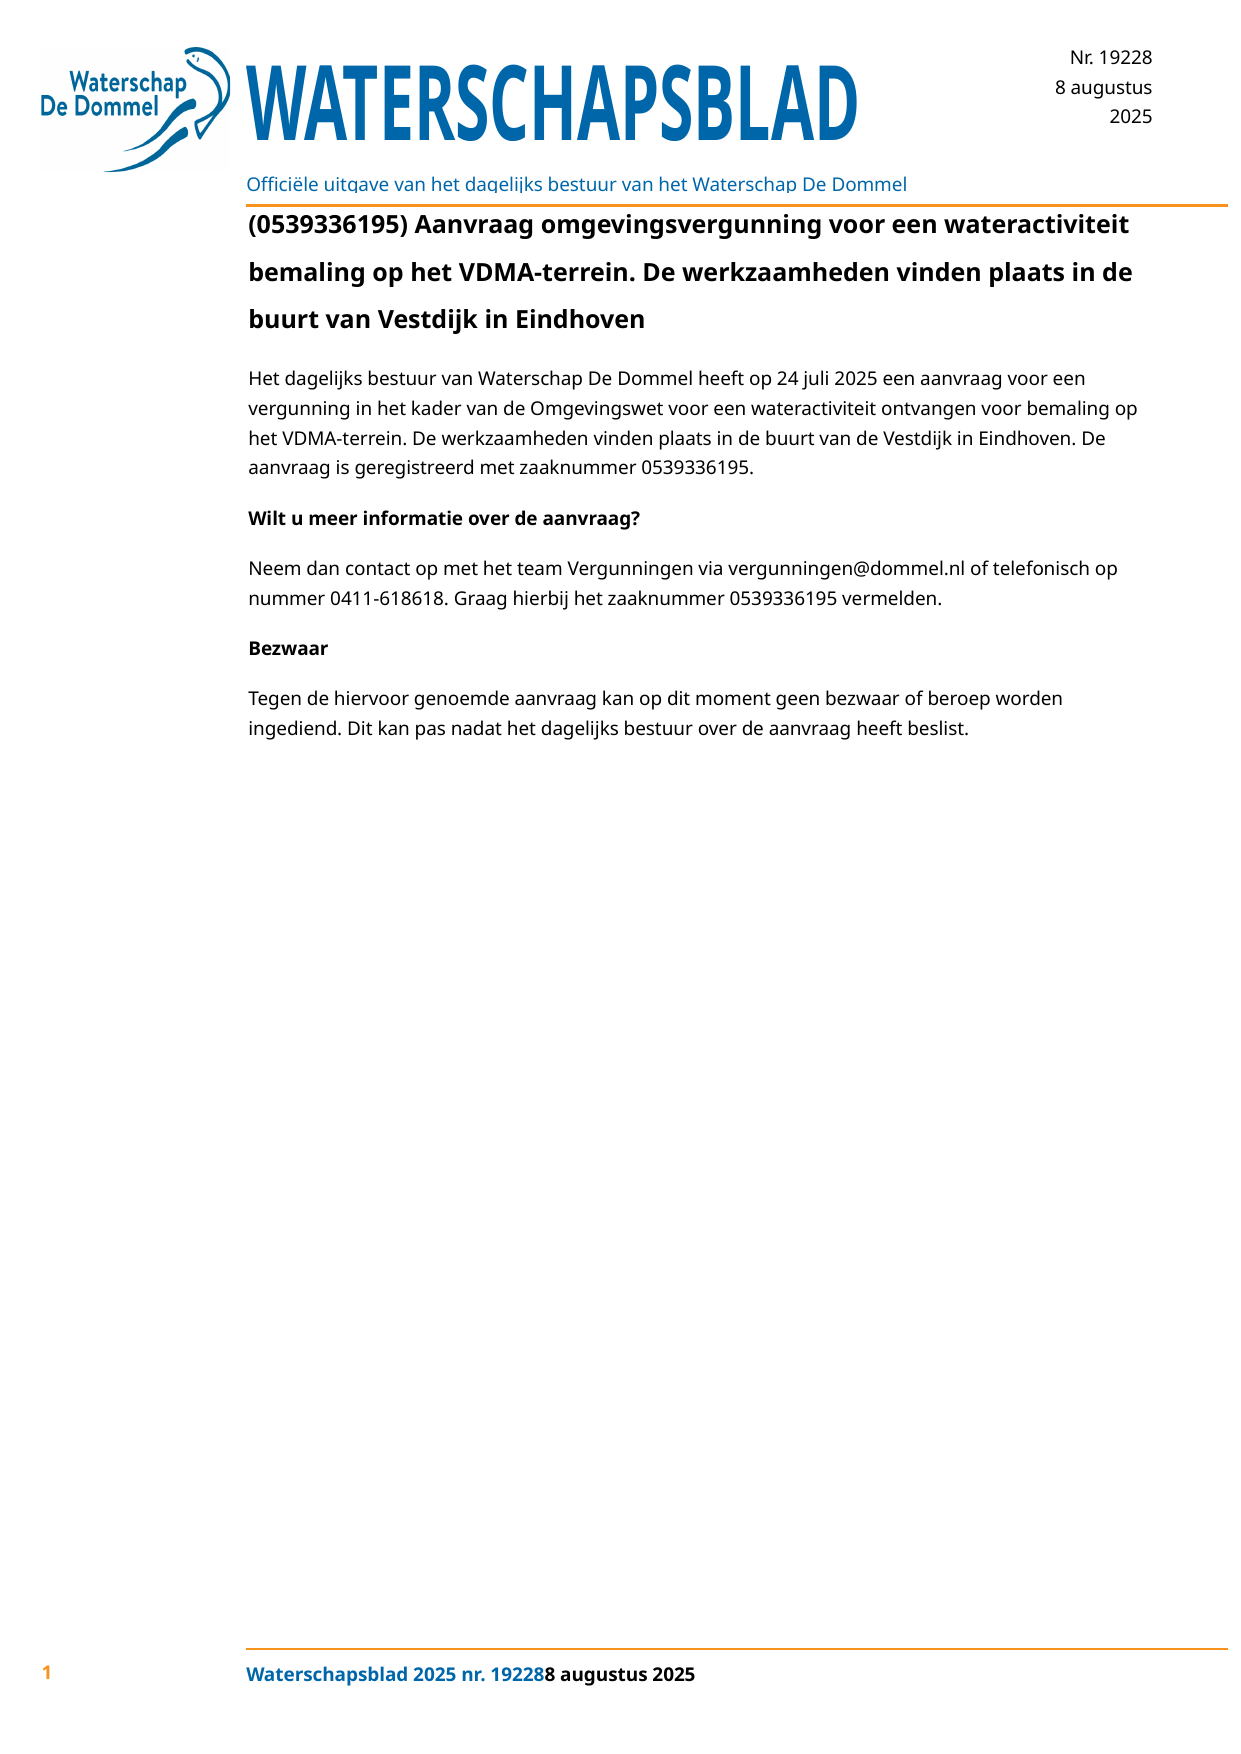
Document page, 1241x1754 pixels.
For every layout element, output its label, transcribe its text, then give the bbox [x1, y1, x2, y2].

text Tegen de hiervoor genoemde aanvraag kan op dit moment geen bezwaar of beroep worden ingediend. Dit kan pas nadat het dagelijks bestuur over de aanvraag heeft beslist. [248, 686, 1152, 741]
text Het dagelijks bestuur van Waterschap De Dommel heeft op 24 juli 2025 een aanvraag voor een vergunning in het kader van de Omgevingswet voor een wateractiviteit ontvangen voor bemaling op het VDMA-terrein. De werkzaamheden vinden plaats in de buurt van de Vestdijk in Eindhoven. De aanvraag is geregistreerd met zaaknummer 0539336195. [248, 366, 1152, 480]
text (0539336195) Aanvraag omgevingsvergunning voor een wateractiviteit bemaling op het VDMA-terrein. De werkzaamheden vinden plaats in de buurt van Vestdijk in Eindhoven [248, 207, 1152, 336]
picture [41, 47, 231, 172]
picture [45, 99, 51, 111]
text Bezwaar [248, 635, 1152, 661]
text Wilt u meer informatie over de aanvraag? [248, 505, 1152, 530]
picture [198, 118, 210, 131]
picture [204, 47, 231, 76]
text Neem dan contact op met het team Vergunningen via vergunningen@dommel.nl of telefonisch op nummer 0411-618618. Graag hierbij het zaaknummer 0539336195 vermelden. [248, 555, 1152, 610]
